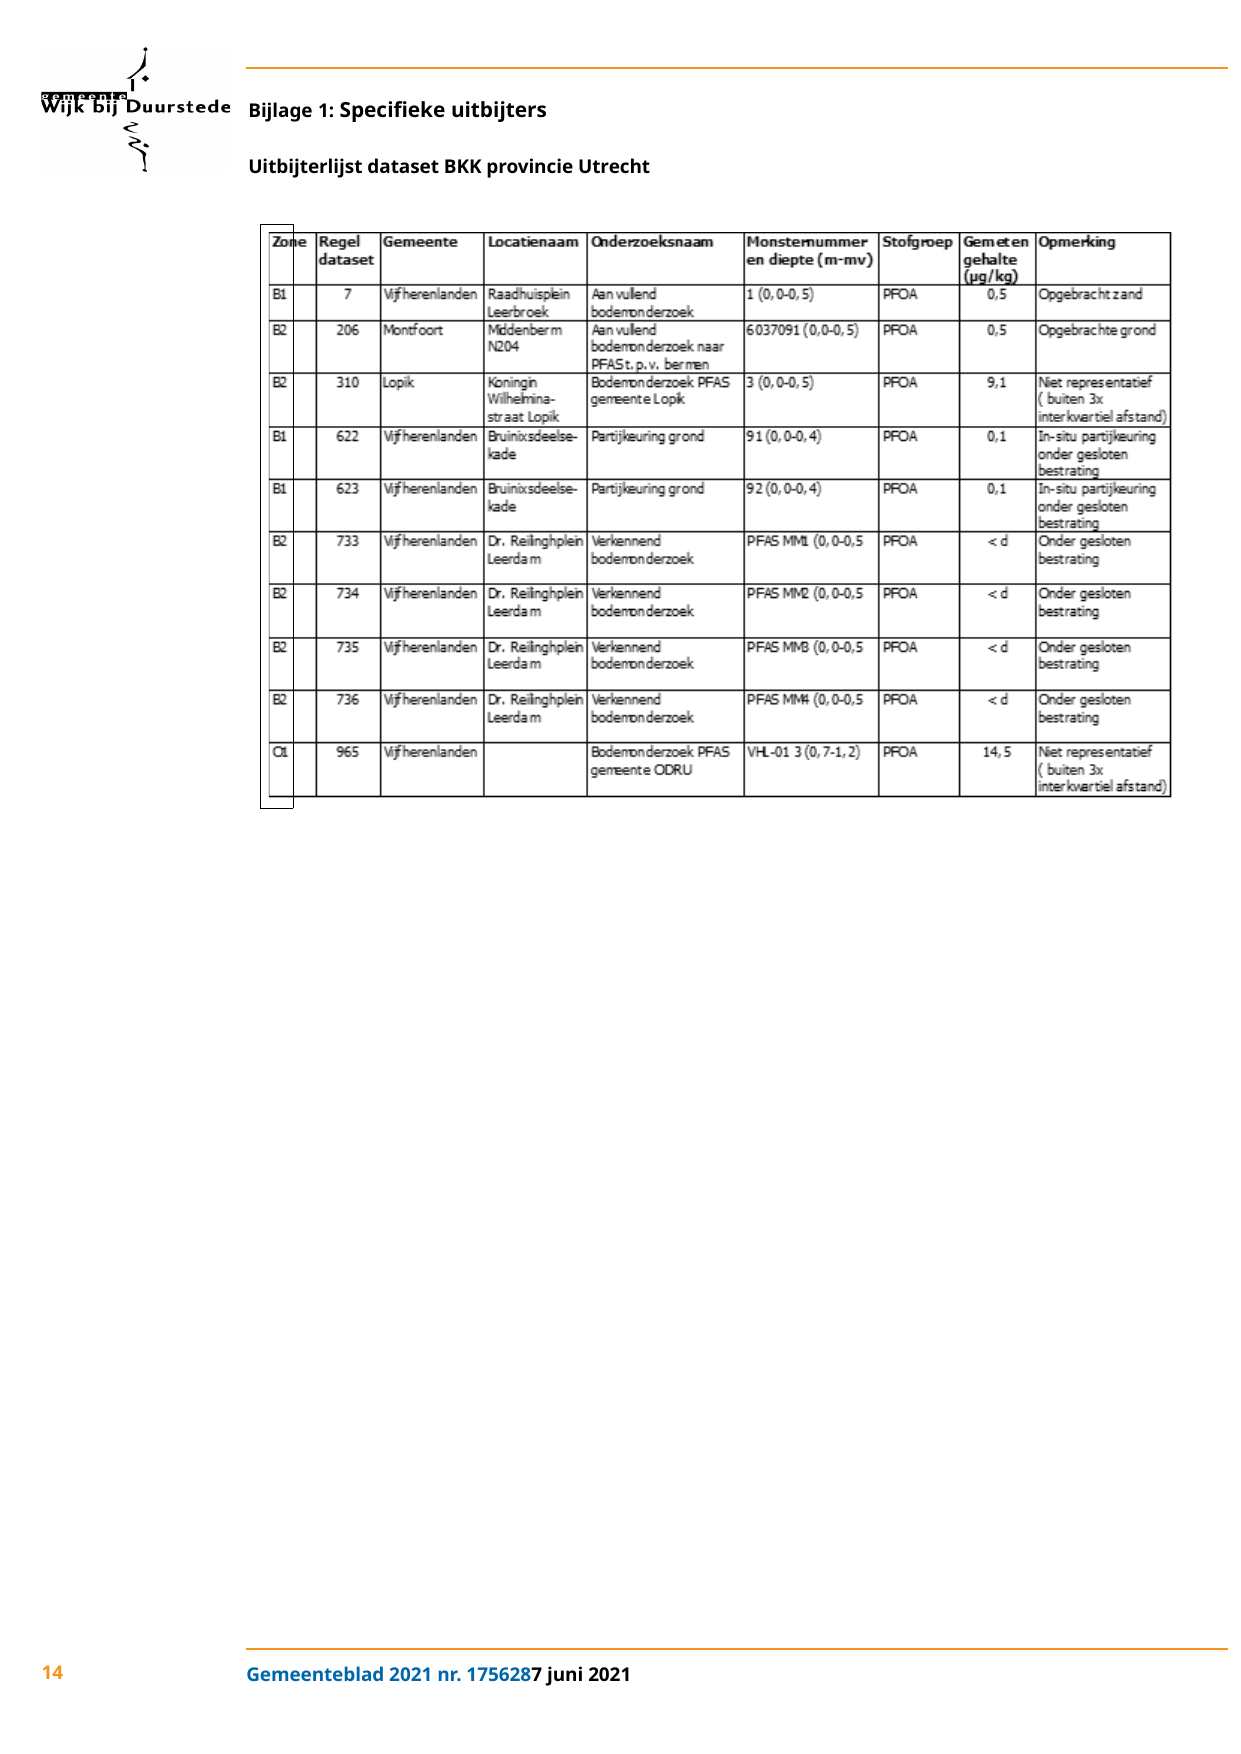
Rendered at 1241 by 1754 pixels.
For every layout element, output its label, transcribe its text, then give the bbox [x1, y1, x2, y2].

text Bijlage 1: Specifieke uitbijters [248, 95, 1152, 123]
picture [41, 47, 231, 172]
text Uitbijterlijst dataset BKK provincie Utrecht [248, 153, 1152, 179]
picture [268, 232, 1173, 799]
